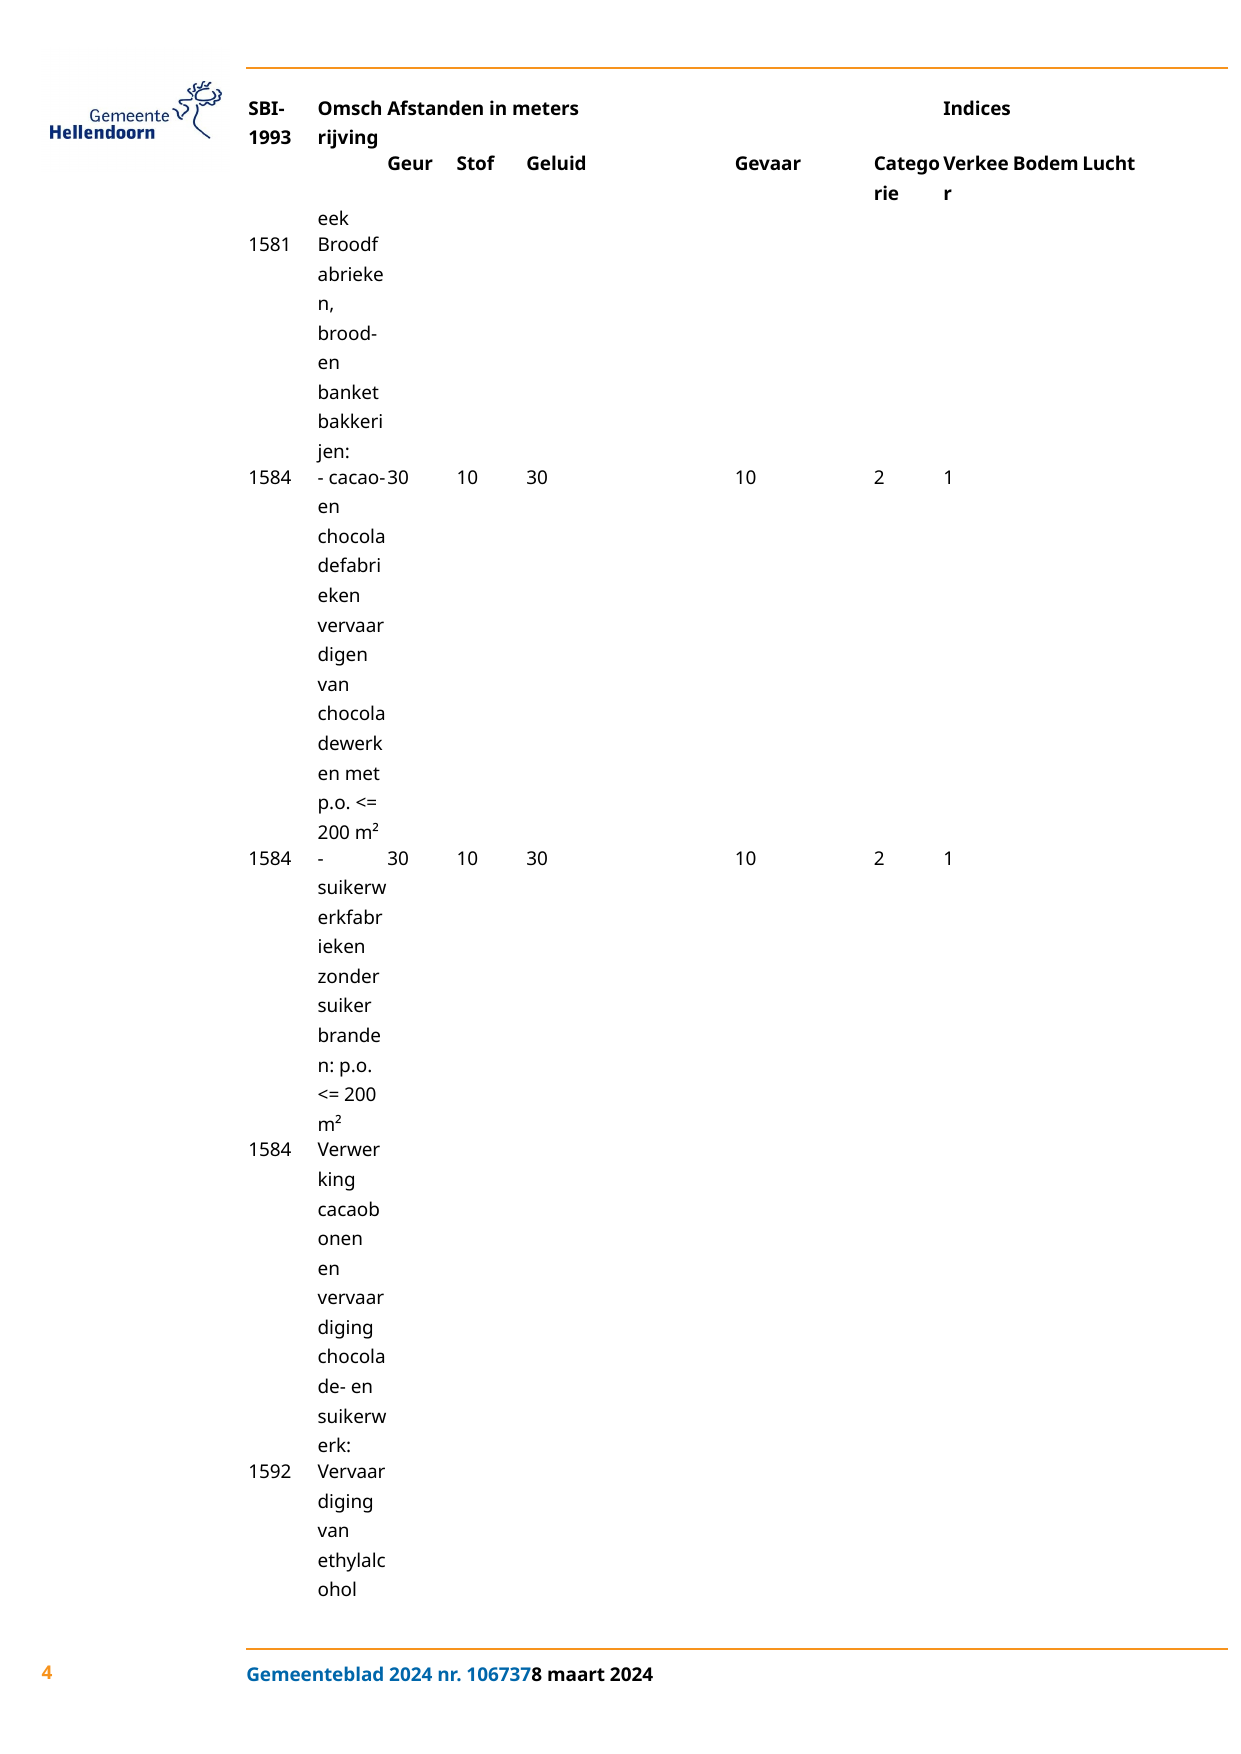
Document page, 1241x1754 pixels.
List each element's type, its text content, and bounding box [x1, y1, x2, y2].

table_cell [596, 845, 665, 1137]
table_cell [665, 845, 734, 1137]
table_cell [387, 231, 456, 464]
table_cell [1013, 464, 1082, 845]
table_cell [804, 464, 873, 845]
table_cell Geluid [526, 150, 734, 205]
table_cell - cacao- en chocoladefabrieken vervaardigen van chocoladewerken met p.o. <= 200 m² [318, 464, 387, 845]
table_cell 10 [456, 845, 526, 1137]
table_cell Geur [387, 150, 456, 205]
table_cell 1592 [248, 1458, 317, 1602]
table_cell [526, 1458, 596, 1602]
table_cell [874, 1458, 943, 1602]
table_cell [943, 1137, 1013, 1458]
table_cell [456, 205, 526, 231]
table_cell eek [318, 205, 387, 231]
table_header [874, 95, 943, 150]
table_cell [804, 231, 873, 464]
table_cell [665, 1458, 734, 1602]
picture [41, 47, 231, 172]
table_cell [248, 150, 317, 205]
table_cell [804, 205, 873, 231]
table_cell Broodfabrieken, brood- en banketbakkerijen: [318, 231, 387, 464]
table_cell [735, 1458, 804, 1602]
table_cell [318, 150, 387, 205]
table_cell [1013, 205, 1082, 231]
table_cell [943, 231, 1013, 464]
table_cell [804, 1458, 873, 1602]
table_cell Lucht [1082, 150, 1152, 205]
table_cell [456, 231, 526, 464]
table_cell [874, 1137, 943, 1458]
table_cell [943, 205, 1013, 231]
table_cell [387, 1458, 456, 1602]
table_header Indices [943, 95, 1152, 150]
table_cell [1082, 231, 1152, 464]
table_cell Gevaar [735, 150, 873, 205]
table_cell 30 [387, 464, 456, 845]
table_cell [596, 205, 665, 231]
table_cell [665, 205, 734, 231]
table_cell [1013, 1458, 1082, 1602]
table_cell Verwerking cacaobonen en vervaardiging chocolade- en suikerwerk: [318, 1137, 387, 1458]
table_cell [943, 1458, 1013, 1602]
table_cell [1082, 205, 1152, 231]
table_cell [1013, 231, 1082, 464]
table_cell Categorie [874, 150, 943, 205]
table_cell [1082, 845, 1152, 1137]
table_cell [1082, 464, 1152, 845]
table_cell [804, 1137, 873, 1458]
table_cell [248, 205, 317, 231]
table_cell [596, 231, 665, 464]
table_cell Verkeer [943, 150, 1013, 205]
table_cell [526, 1137, 596, 1458]
table_cell 10 [735, 464, 804, 845]
table_header Omschrijving [318, 95, 387, 150]
table_cell [596, 464, 665, 845]
table_cell [526, 231, 596, 464]
table_cell [665, 231, 734, 464]
table_cell 1584 [248, 845, 317, 1137]
table_cell [804, 845, 873, 1137]
table_cell Vervaardiging van ethylalcohol [318, 1458, 387, 1602]
table_cell 30 [526, 845, 596, 1137]
table_cell [387, 1137, 456, 1458]
table_cell [735, 205, 804, 231]
table_cell [874, 205, 943, 231]
table_header SBI-1993 [248, 95, 317, 150]
table_cell [1082, 1137, 1152, 1458]
table_cell Bodem [1013, 150, 1082, 205]
table_cell [874, 231, 943, 464]
table_cell - suikerwerkfabrieken zonder suiker branden: p.o. <= 200 m² [318, 845, 387, 1137]
table_cell 10 [735, 845, 804, 1137]
table_cell [735, 231, 804, 464]
table_cell [596, 1458, 665, 1602]
table_cell 1584 [248, 1137, 317, 1458]
table_header Afstanden in meters [387, 95, 873, 150]
table_cell [456, 1137, 526, 1458]
table_cell 10 [456, 464, 526, 845]
table_cell 30 [526, 464, 596, 845]
table_cell [387, 205, 456, 231]
table_cell Stof [456, 150, 526, 205]
table_cell [456, 1458, 526, 1602]
table_cell [1013, 845, 1082, 1137]
table_cell 1 [943, 845, 1013, 1137]
table_cell 2 [874, 845, 943, 1137]
table_cell 30 [387, 845, 456, 1137]
table_cell [665, 1137, 734, 1458]
table_cell 1584 [248, 464, 317, 845]
table_cell [665, 464, 734, 845]
table_cell 2 [874, 464, 943, 845]
table_cell 1 [943, 464, 1013, 845]
table_cell [526, 205, 596, 231]
table_cell [735, 1137, 804, 1458]
table_cell [596, 1137, 665, 1458]
table_cell 1581 [248, 231, 317, 464]
table_cell [1082, 1458, 1152, 1602]
table_cell [1013, 1137, 1082, 1458]
